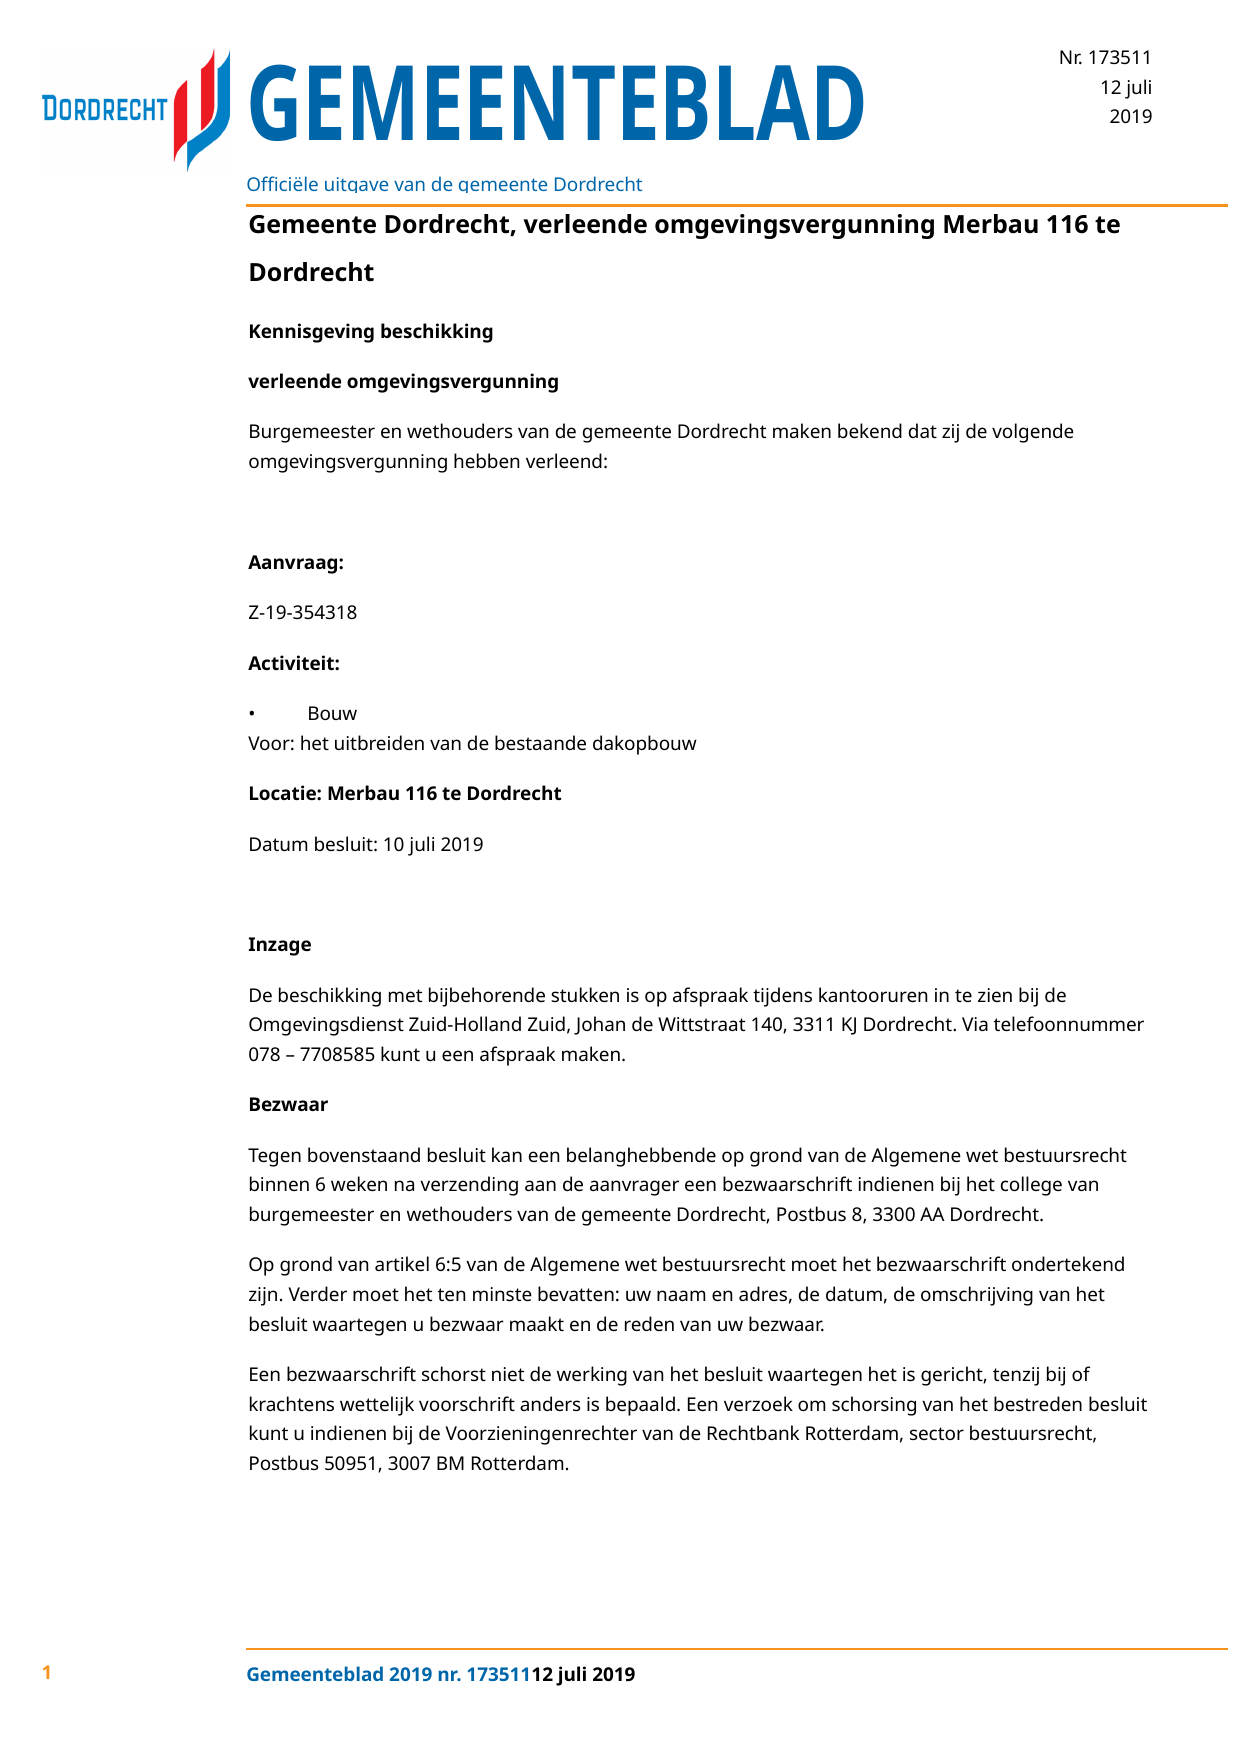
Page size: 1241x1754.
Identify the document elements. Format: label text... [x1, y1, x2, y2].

text Bezwaar [248, 1092, 1152, 1117]
text Datum besluit: 10 juli 2019 [248, 831, 1152, 857]
list Bouw [248, 700, 1152, 726]
text De beschikking met bijbehorende stukken is op afspraak tijdens kantooruren in te zien bij de Omgevingsdienst Zuid-Holland Zuid, Johan de Wittstraat 140, 3311 KJ Dordrecht. Via telefoonnummer 078 – 7708585 kunt u een afspraak maken. [248, 982, 1152, 1067]
text verleende omgevingsvergunning [248, 368, 1152, 394]
text Gemeente Dordrecht, verleende omgevingsvergunning Merbau 116 te Dordrecht [248, 207, 1152, 288]
text Activiteit: [248, 650, 1152, 676]
text Op grond van artikel 6:5 van de Algemene wet bestuursrecht moet het bezwaarschrift ondertekend zijn. Verder moet het ten minste bevatten: uw naam en adres, de datum, de omschrijving van het besluit waartegen u bezwaar maakt en de reden van uw bezwaar. [248, 1252, 1152, 1337]
text Een bezwaarschrift schorst niet de werking van het besluit waartegen het is gericht, tenzij bij of krachtens wettelijk voorschrift anders is bepaald. Een verzoek om schorsing van het bestreden besluit kunt u indienen bij de Voorzieningenrechter van de Rechtbank Rotterdam, sector bestuursrecht, Postbus 50951, 3007 BM Rotterdam. [248, 1361, 1152, 1476]
text Voor: het uitbreiden van de bestaande dakopbouw [248, 730, 1152, 756]
text Z-19-354318 [248, 599, 1152, 625]
text Aanvraag: [248, 549, 1152, 575]
picture [41, 47, 231, 172]
text Tegen bovenstaand besluit kan een belanghebbende op grond van de Algemene wet bestuursrecht binnen 6 weken na verzending aan de aanvrager een bezwaarschrift indienen bij het college van burgemeester en wethouders van de gemeente Dordrecht, Postbus 8, 3300 AA Dordrecht. [248, 1142, 1152, 1227]
text Inzage [248, 932, 1152, 957]
text Kennisgeving beschikking [248, 318, 1152, 344]
text Burgemeester en wethouders van de gemeente Dordrecht maken bekend dat zij de volgende omgevingsvergunning hebben verleend: [248, 419, 1152, 474]
text Locatie: Merbau 116 te Dordrecht [248, 780, 1152, 806]
